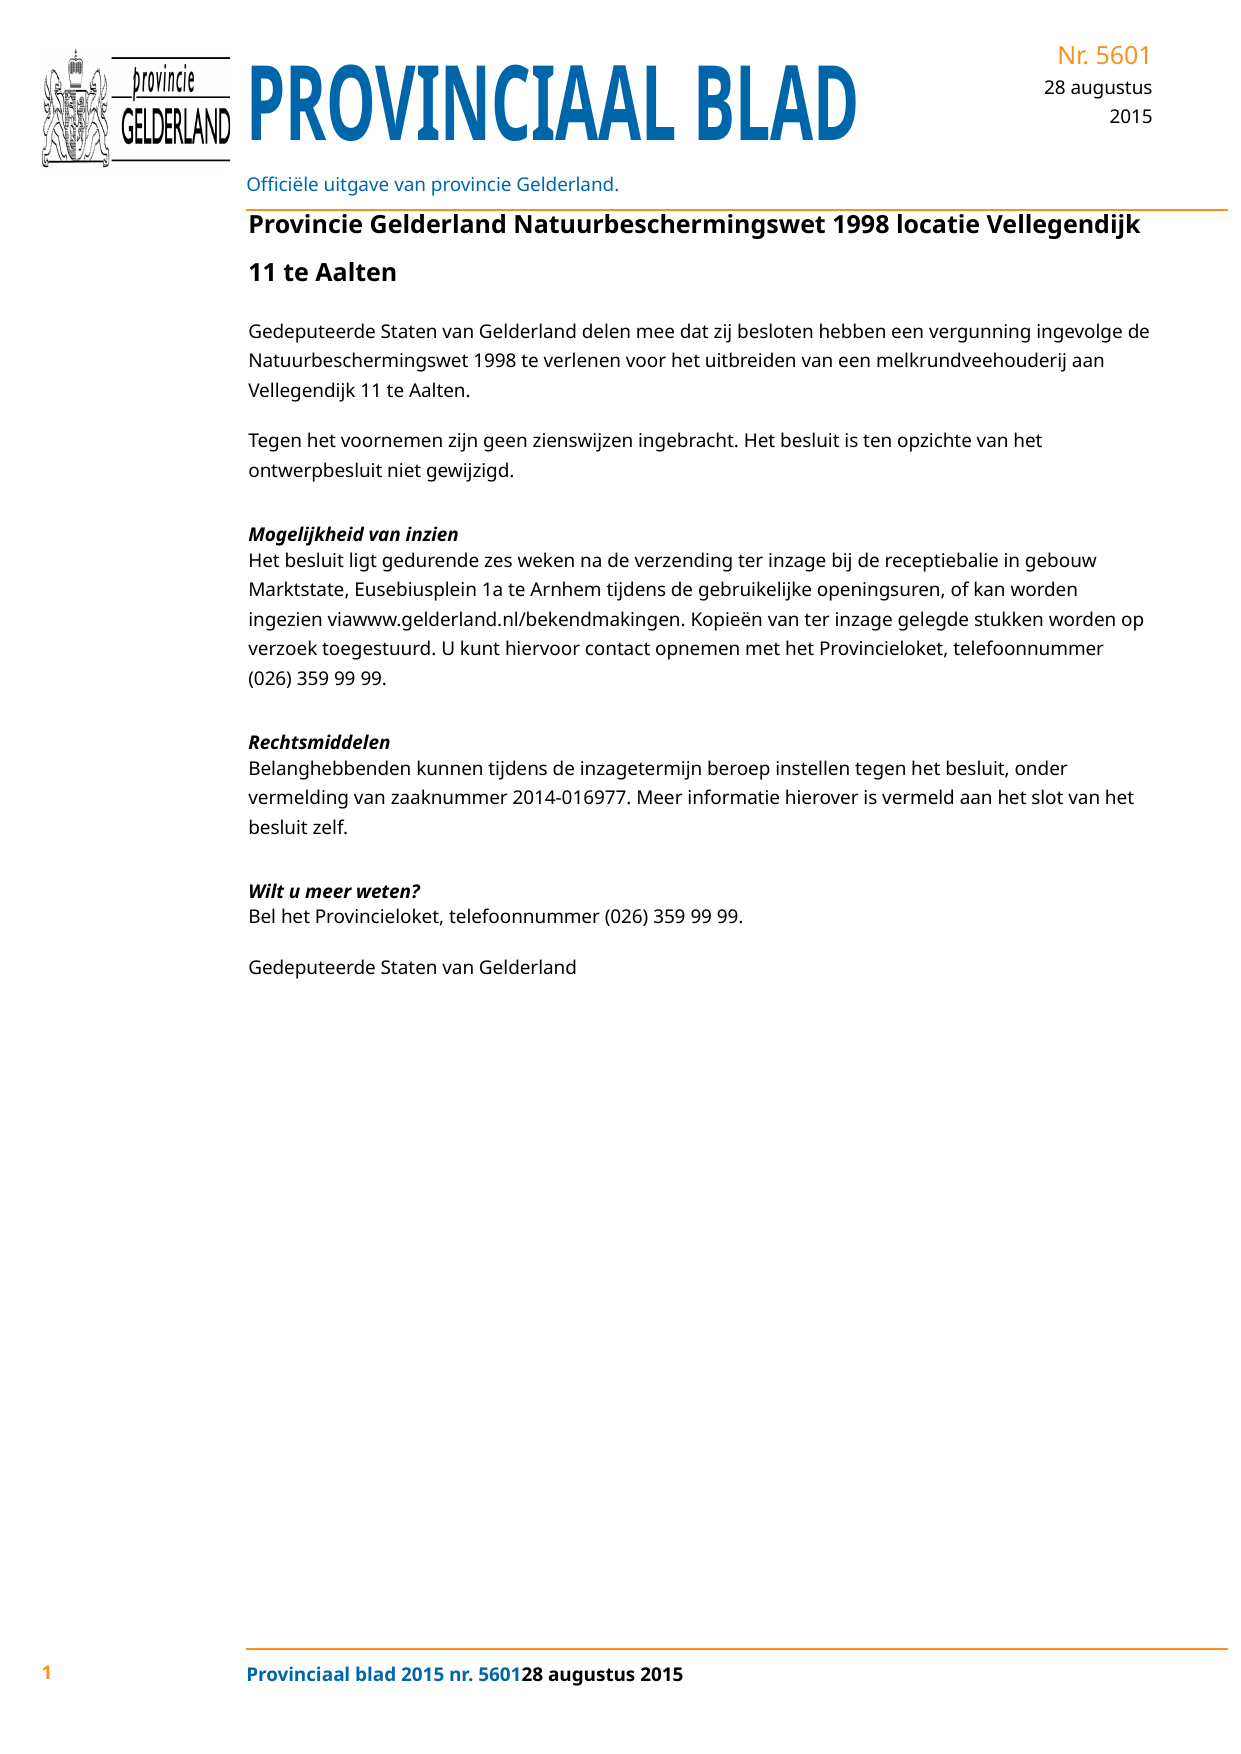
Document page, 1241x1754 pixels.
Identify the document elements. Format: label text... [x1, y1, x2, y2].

text Het besluit ligt gedurende zes weken na de verzending ter inzage bij de receptiebalie in gebouw Marktstate, Eusebiusplein 1a te Arnhem tijdens de gebruikelijke openingsuren, of kan worden ingezien viawww.gelderland.nl/bekendmakingen. Kopieën van ter inzage gelegde stukken worden op verzoek toegestuurd. U kunt hiervoor contact opnemen met het Provincieloket, telefoonnummer (026) 359 99 99. [248, 547, 1152, 691]
text Mogelijkheid van inzien [248, 521, 1152, 547]
text Rechtsmiddelen [248, 729, 1152, 755]
text Provincie Gelderland Natuurbeschermingswet 1998 locatie Vellegendijk 11 te Aalten [248, 211, 1152, 288]
text Gedeputeerde Staten van Gelderland delen mee dat zij besloten hebben een vergunning ingevolge de Natuurbeschermingswet 1998 te verlenen voor het uitbreiden van een melkrundveehouderij aan Vellegendijk 11 te Aalten. [248, 318, 1152, 403]
text Bel het Provincieloket, telefoonnummer (026) 359 99 99. [248, 904, 1152, 929]
text Wilt u meer weten? [248, 878, 1152, 904]
picture [41, 47, 231, 172]
text Belanghebbenden kunnen tijdens de inzagetermijn beroep instellen tegen het besluit, onder vermelding van zaaknummer 2014-016977. Meer informatie hierover is vermeld aan het slot van het besluit zelf. [248, 755, 1152, 840]
text Tegen het voornemen zijn geen zienswijzen ingebracht. Het besluit is ten opzichte van het ontwerpbesluit niet gewijzigd. [248, 427, 1152, 483]
text Gedeputeerde Staten van Gelderland [248, 954, 1152, 980]
